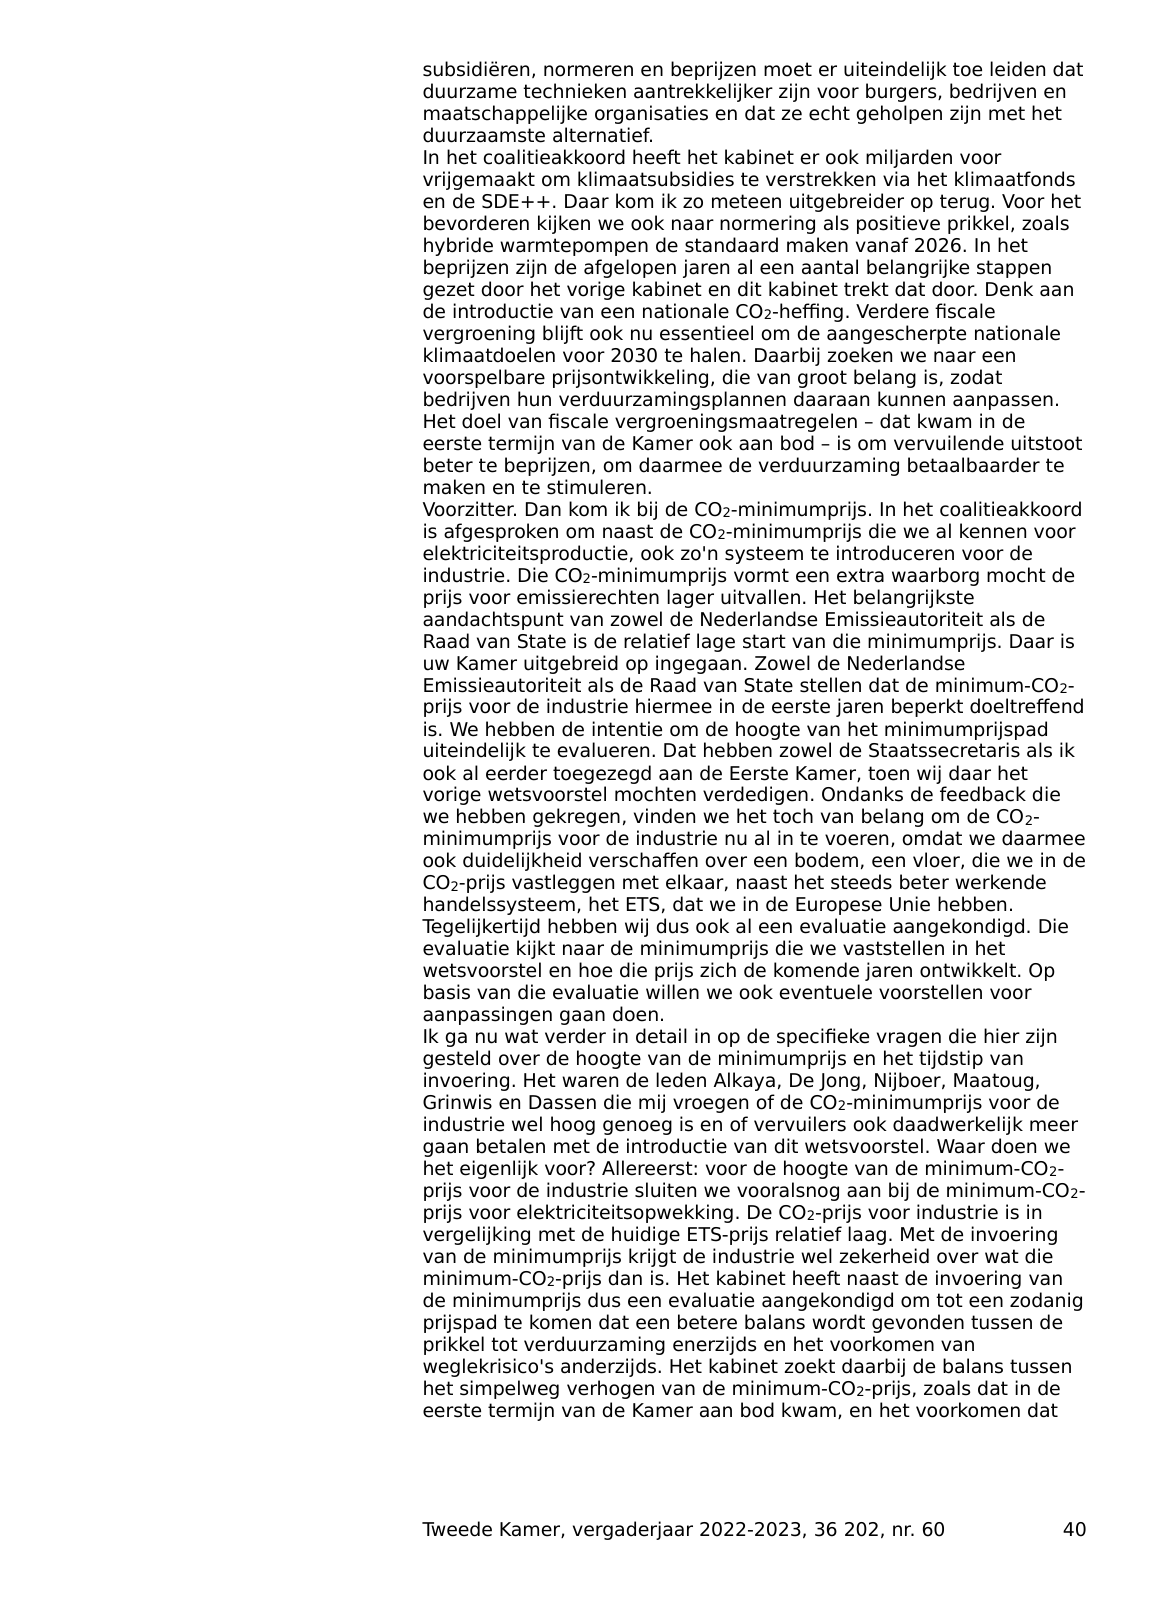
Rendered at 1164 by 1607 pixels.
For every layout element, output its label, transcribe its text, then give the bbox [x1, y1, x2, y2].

text In het coalitieakkoord heeft het kabinet er ook miljarden voor vrijgemaakt om klimaatsubsidies te verstrekken via het klimaatfonds en de SDE++. Daar kom ik zo meteen uitgebreider op terug. Voor het bevorderen kijken we ook naar normering als positieve prikkel, zoals hybride warmtepompen de standaard maken vanaf 2026. In het beprijzen zijn de afgelopen jaren al een aantal belangrijke stappen gezet door het vorige kabinet en dit kabinet trekt dat door. Denk aan de introductie van een nationale CO2-heffing. Verdere fiscale vergroening blijft ook nu essentieel om de aangescherpte nationale klimaatdoelen voor 2030 te halen. Daarbij zoeken we naar een voorspelbare prijsontwikkeling, die van groot belang is, zodat bedrijven hun verduurzamingsplannen daaraan kunnen aanpassen. Het doel van fiscale vergroeningsmaatregelen – dat kwam in de eerste termijn van de Kamer ook aan bod – is om vervuilende uitstoot beter te beprijzen, om daarmee de verduurzaming betaalbaarder te maken en te stimuleren. [422, 147, 1087, 499]
text Ik ga nu wat verder in detail in op de specifieke vragen die hier zijn gesteld over de hoogte van de minimumprijs en het tijdstip van invoering. Het waren de leden Alkaya, De Jong, Nijboer, Maatoug, Grinwis en Dassen die mij vroegen of de CO2-minimumprijs voor de industrie wel hoog genoeg is en of vervuilers ook daadwerkelijk meer gaan betalen met de introductie van dit wetsvoorstel. Waar doen we het eigenlijk voor? Allereerst: voor de hoogte van de minimum-CO2-prijs voor de industrie sluiten we vooralsnog aan bij de minimum-CO2-prijs voor elektriciteitsopwekking. De CO2-prijs voor industrie is in vergelijking met de huidige ETS-prijs relatief laag. Met de invoering van de minimumprijs krijgt de industrie wel zekerheid over wat die minimum-CO2-prijs dan is. Het kabinet heeft naast de invoering van de minimumprijs dus een evaluatie aangekondigd om tot een zodanig prijspad te komen dat een betere balans wordt gevonden tussen de prikkel tot verduurzaming enerzijds en het voorkomen van weglekrisico's anderzijds. Het kabinet zoekt daarbij de balans tussen het simpelweg verhogen van de minimum-CO2-prijs, zoals dat in de eerste termijn van de Kamer aan bod kwam, en het voorkomen dat [422, 1026, 1087, 1422]
text subsidiëren, normeren en beprijzen moet er uiteindelijk toe leiden dat duurzame technieken aantrekkelijker zijn voor burgers, bedrijven en maatschappelijke organisaties en dat ze echt geholpen zijn met het duurzaamste alternatief. [422, 59, 1087, 147]
text Voorzitter. Dan kom ik bij de CO2-minimumprijs. In het coalitieakkoord is afgesproken om naast de CO2-minimumprijs die we al kennen voor elektriciteitsproductie, ook zo'n systeem te introduceren voor de industrie. Die CO2-minimumprijs vormt een extra waarborg mocht de prijs voor emissierechten lager uitvallen. Het belangrijkste aandachtspunt van zowel de Nederlandse Emissieautoriteit als de Raad van State is de relatief lage start van die minimumprijs. Daar is uw Kamer uitgebreid op ingegaan. Zowel de Nederlandse Emissieautoriteit als de Raad van State stellen dat de minimum-CO2-prijs voor de industrie hiermee in de eerste jaren beperkt doeltreffend is. We hebben de intentie om de hoogte van het minimumprijspad uiteindelijk te evalueren. Dat hebben zowel de Staatssecretaris als ik ook al eerder toegezegd aan de Eerste Kamer, toen wij daar het vorige wetsvoorstel mochten verdedigen. Ondanks de feedback die we hebben gekregen, vinden we het toch van belang om de CO2-minimumprijs voor de industrie nu al in te voeren, omdat we daarmee ook duidelijkheid verschaffen over een bodem, een vloer, die we in de CO2-prijs vastleggen met elkaar, naast het steeds beter werkende handelssysteem, het ETS, dat we in de Europese Unie hebben. Tegelijkertijd hebben wij dus ook al een evaluatie aangekondigd. Die evaluatie kijkt naar de minimumprijs die we vaststellen in het wetsvoorstel en hoe die prijs zich de komende jaren ontwikkelt. Op basis van die evaluatie willen we ook eventuele voorstellen voor aanpassingen gaan doen. [422, 499, 1087, 1026]
